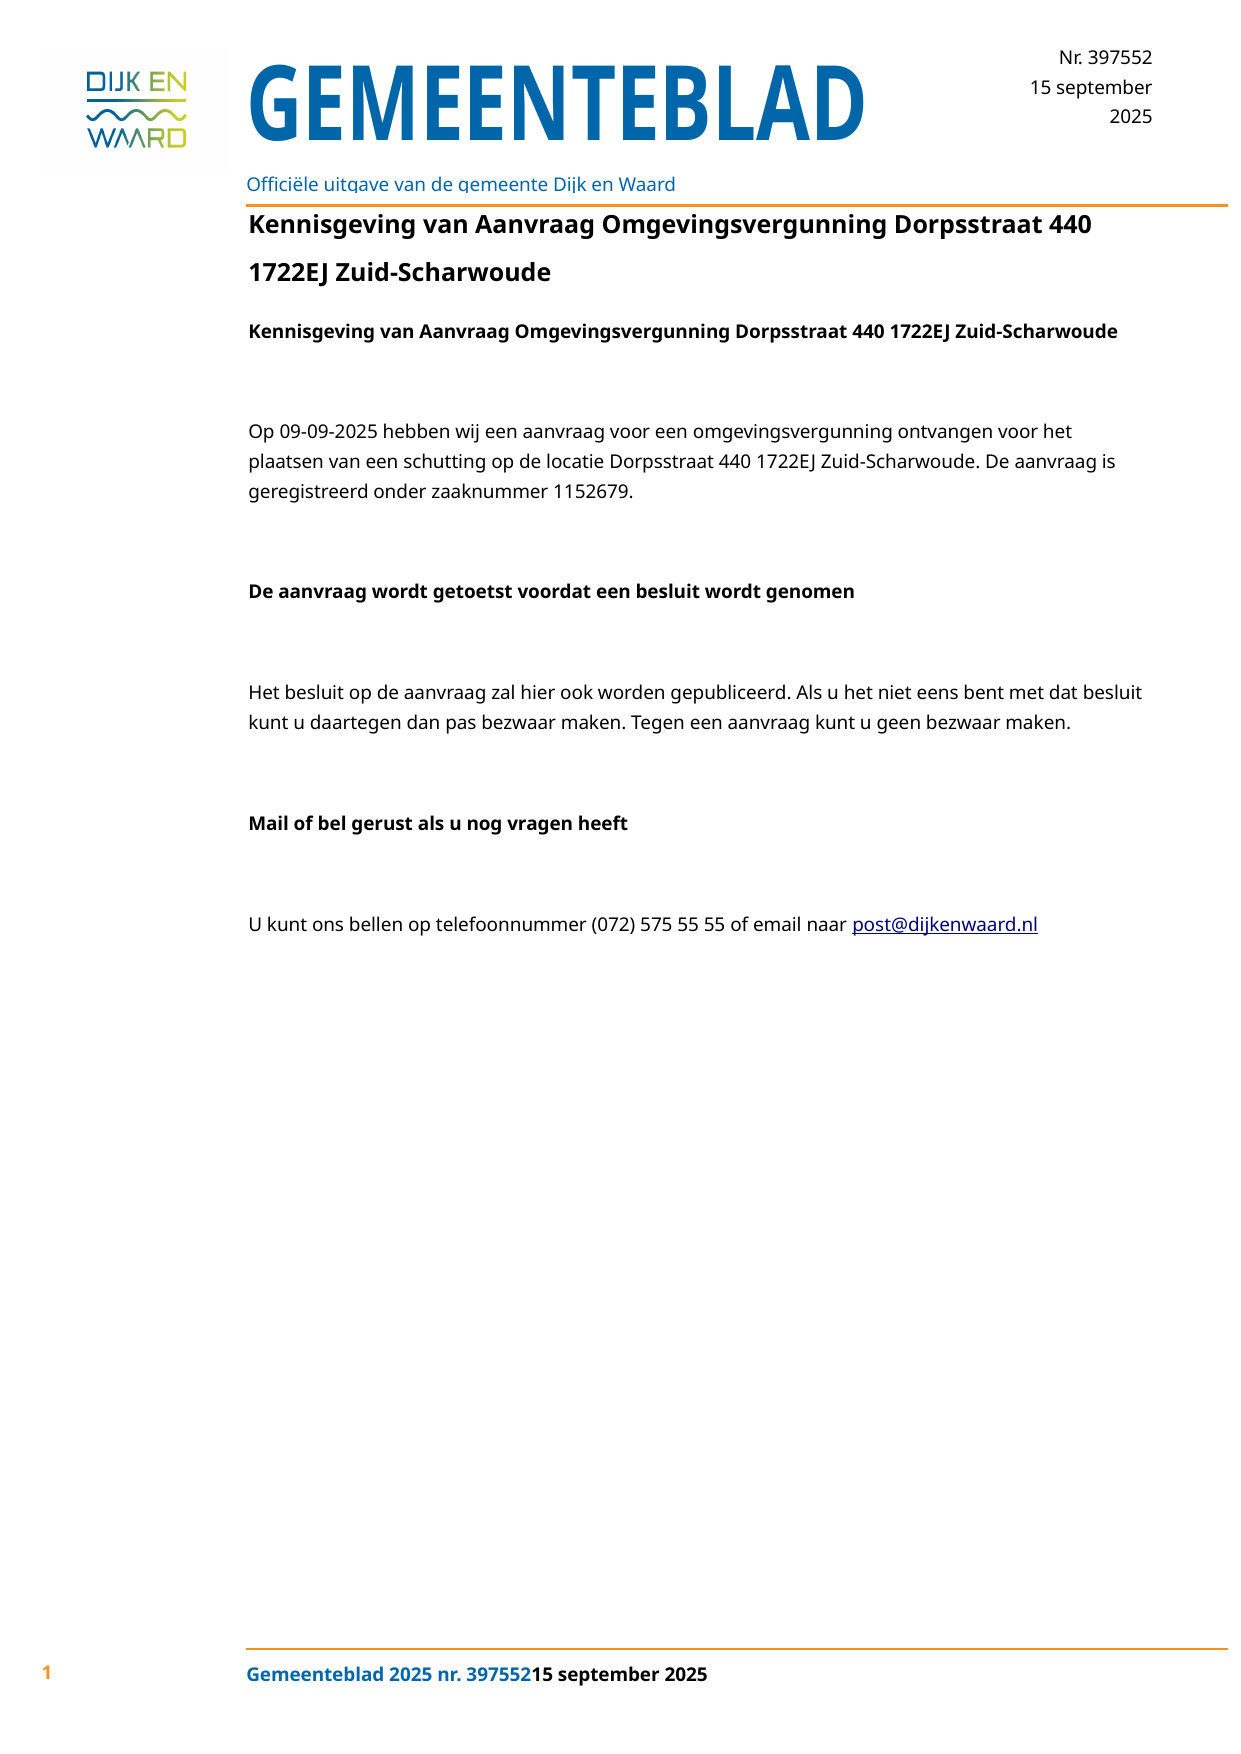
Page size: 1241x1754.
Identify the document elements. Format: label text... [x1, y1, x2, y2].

text Mail of bel gerust als u nog vragen heeft [248, 810, 1152, 836]
text De aanvraag wordt getoetst voordat een besluit wordt genomen [248, 579, 1152, 604]
text Het besluit op de aanvraag zal hier ook worden gepubliceerd. Als u het niet eens bent met dat besluit kunt u daartegen dan pas bezwaar maken. Tegen een aanvraag kunt u geen bezwaar maken. [248, 679, 1152, 735]
text Kennisgeving van Aanvraag Omgevingsvergunning Dorpsstraat 440 1722EJ Zuid-Scharwoude [248, 318, 1152, 344]
picture [41, 47, 231, 172]
text Op 09-09-2025 hebben wij een aanvraag voor een omgevingsvergunning ontvangen voor het plaatsen van een schutting op de locatie Dorpsstraat 440 1722EJ Zuid-Scharwoude. De aanvraag is geregistreerd onder zaaknummer 1152679. [248, 419, 1152, 504]
text U kunt ons bellen op telefoonnummer (072) 575 55 55 of email naar post@dijkenwaard.nl [248, 911, 1152, 937]
text Kennisgeving van Aanvraag Omgevingsvergunning Dorpsstraat 440 1722EJ Zuid-Scharwoude [248, 207, 1152, 288]
